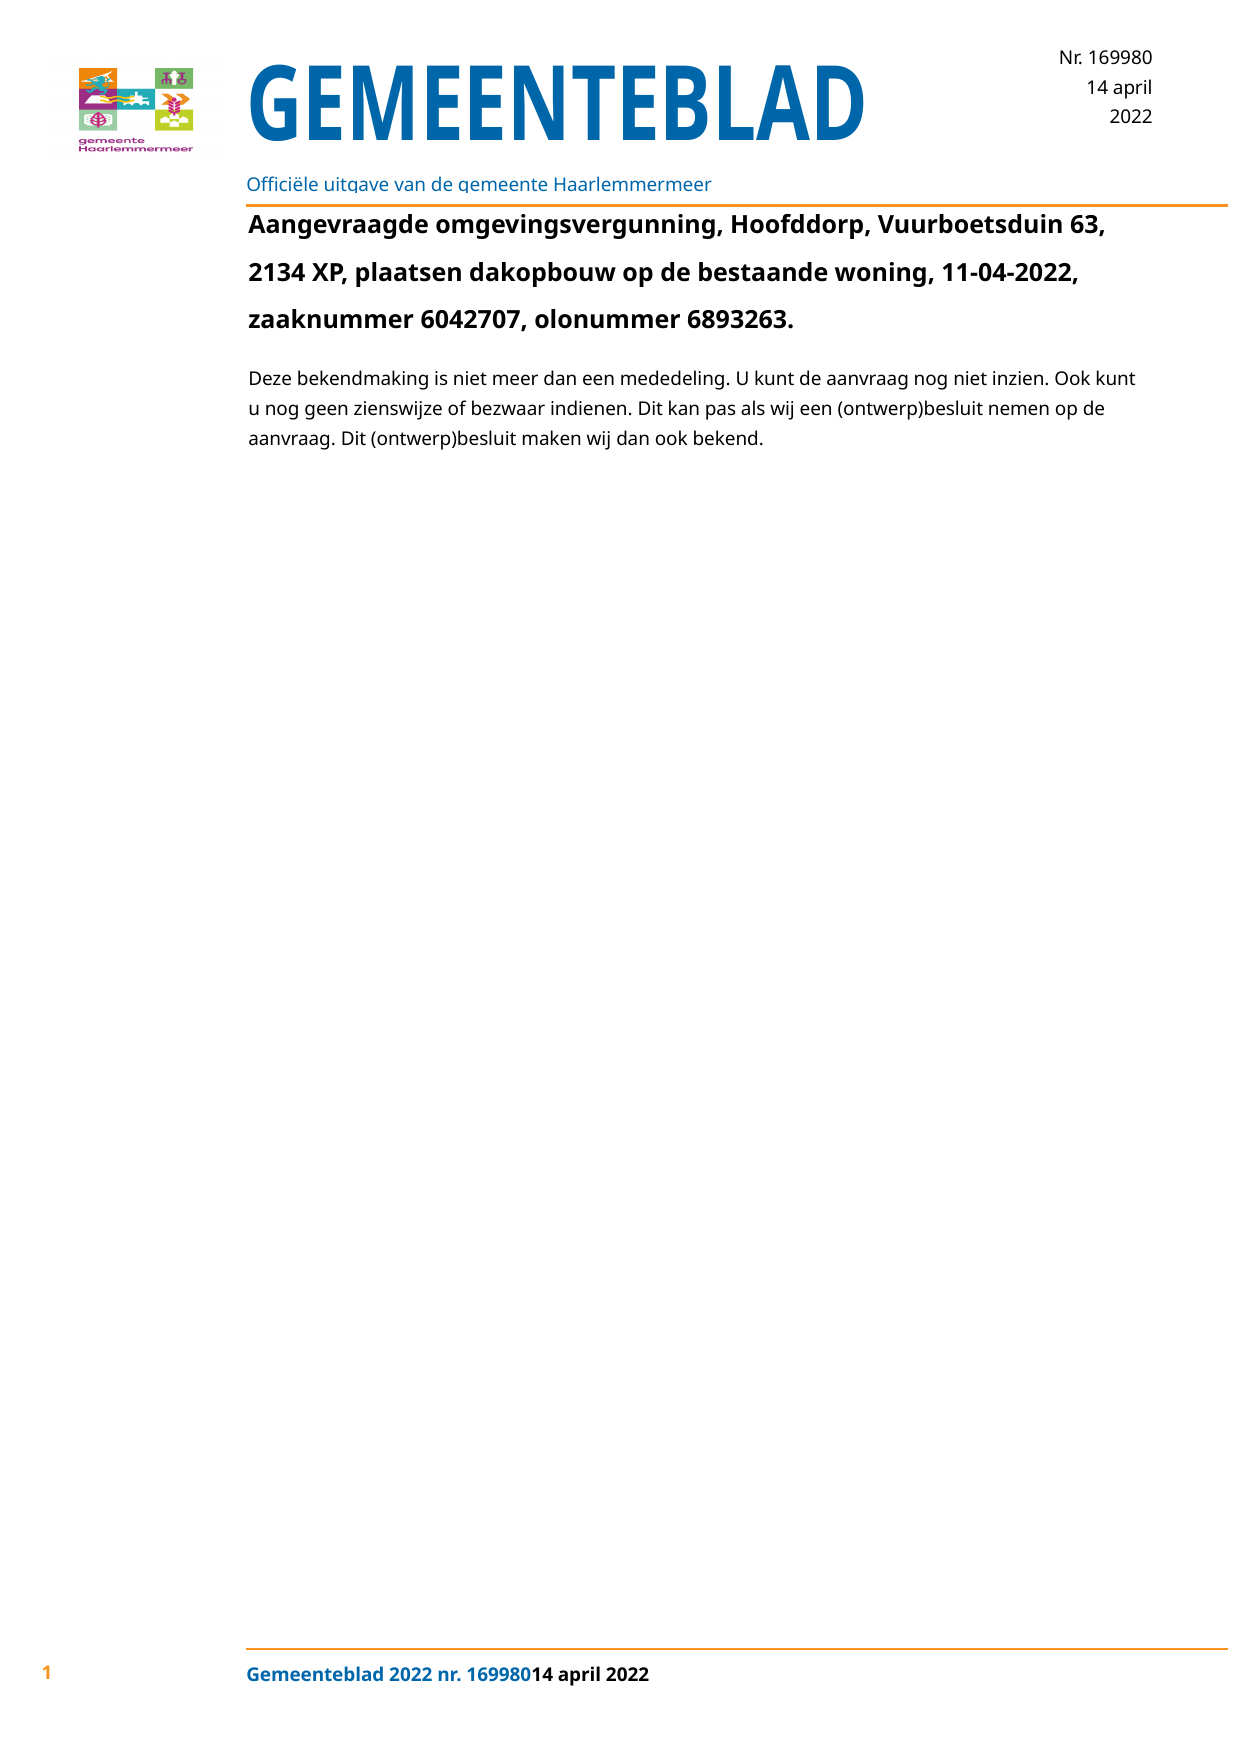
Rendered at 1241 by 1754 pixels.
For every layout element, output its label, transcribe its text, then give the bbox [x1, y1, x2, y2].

picture [41, 47, 231, 172]
text Deze bekendmaking is niet meer dan een mededeling. U kunt de aanvraag nog niet inzien. Ook kunt u nog geen zienswijze of bezwaar indienen. Dit kan pas als wij een (ontwerp)besluit nemen op de aanvraag. Dit (ontwerp)besluit maken wij dan ook bekend. [248, 366, 1152, 450]
text Aangevraagde omgevingsvergunning, Hoofddorp, Vuurboetsduin 63, 2134 XP, plaatsen dakopbouw op de bestaande woning, 11-04-2022, zaaknummer 6042707, olonummer 6893263. [248, 207, 1152, 336]
